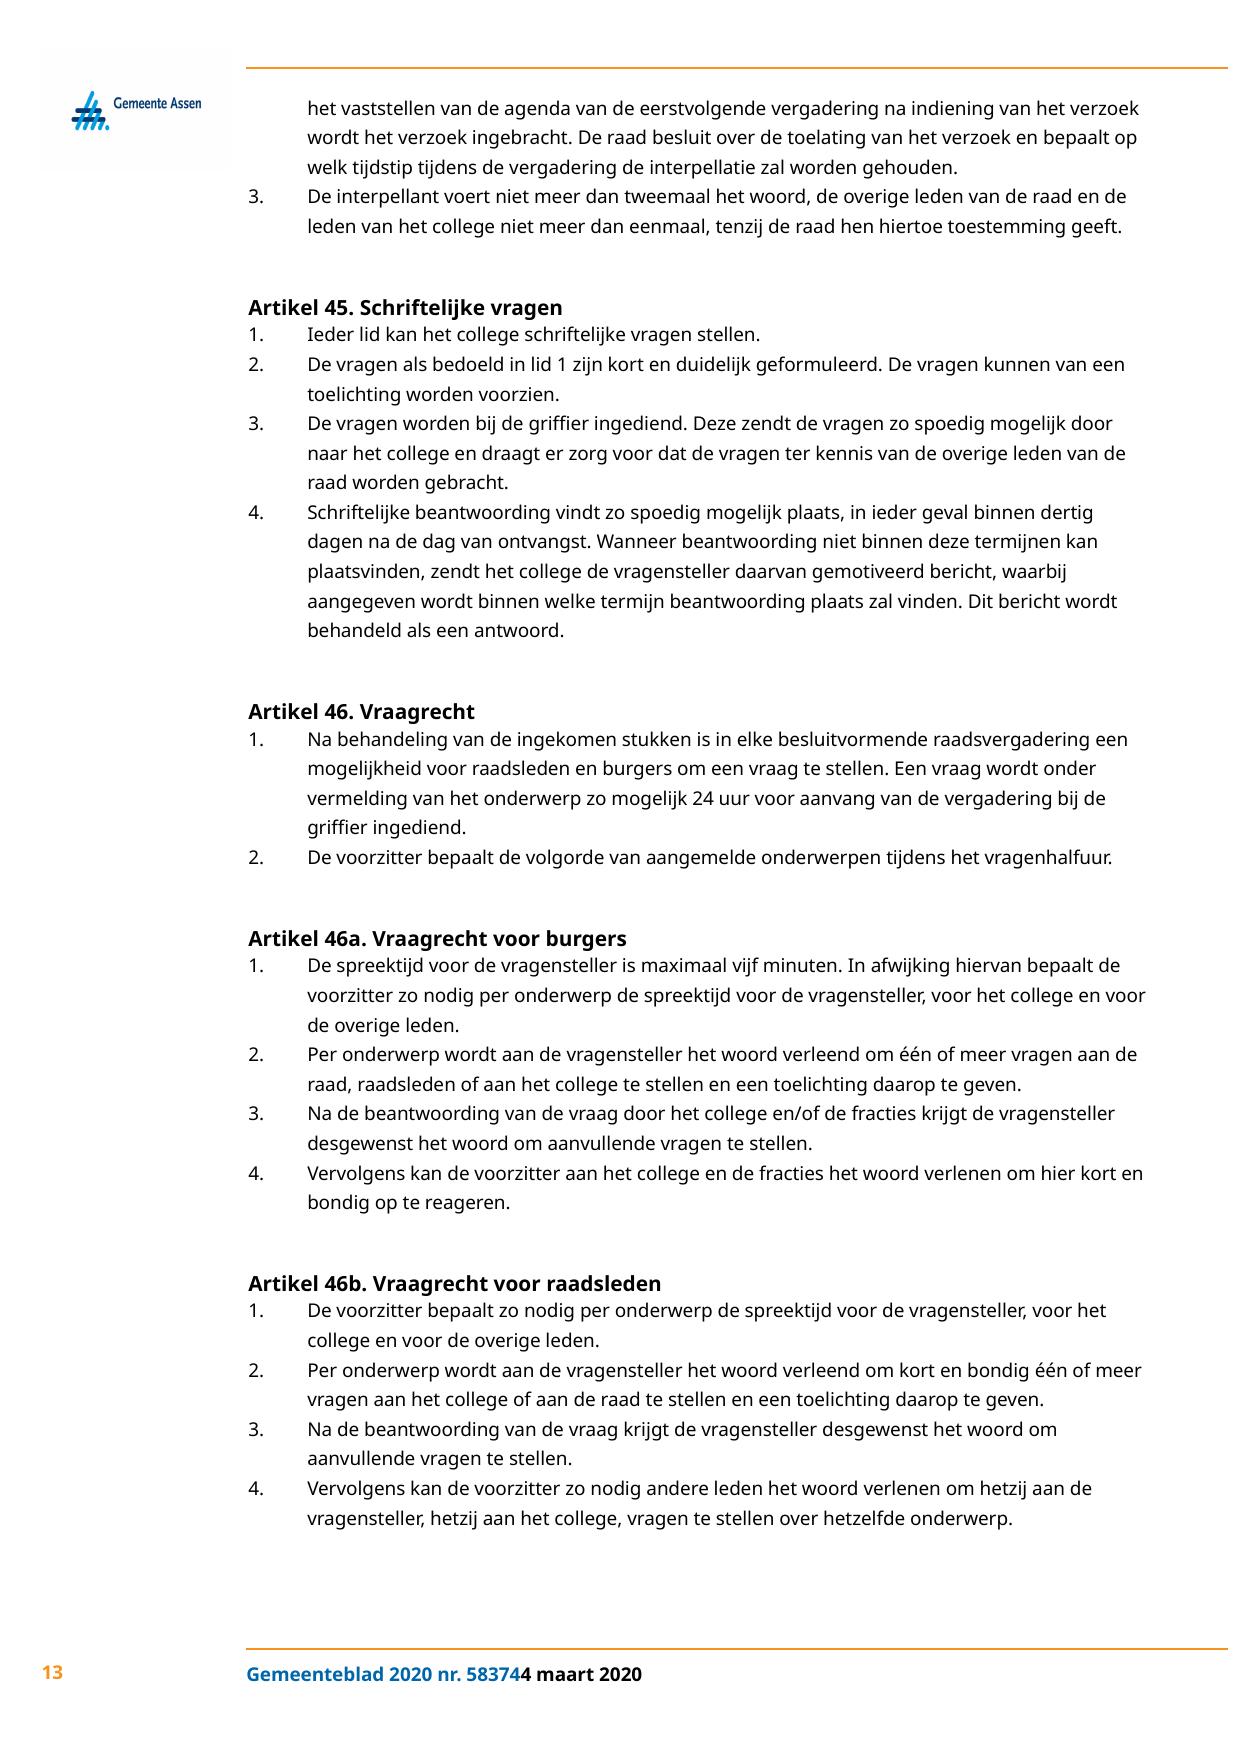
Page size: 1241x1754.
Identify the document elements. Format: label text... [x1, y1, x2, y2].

list het vaststellen van de agenda van de eerstvolgende vergadering na indiening van het verzoek wordt het verzoek ingebracht. De raad besluit over de toelating van het verzoek en bepaalt op welk tijdstip tijdens de vergadering de interpellatie zal worden gehouden. [248, 95, 1152, 180]
list De vragen worden bij de griffier ingediend. Deze zendt de vragen zo spoedig mogelijk door naar het college en draagt er zorg voor dat de vragen ter kennis van de overige leden van de raad worden gebracht. [248, 410, 1152, 495]
list Per onderwerp wordt aan de vragensteller het woord verleend om één of meer vragen aan de raad, raadsleden of aan het college te stellen en een toelichting daarop te geven. [248, 1041, 1152, 1097]
list De vragen als bedoeld in lid 1 zijn kort en duidelijk geformuleerd. De vragen kunnen van een toelichting worden voorzien. [248, 351, 1152, 406]
list De interpellant voert niet meer dan tweemaal het woord, de overige leden van de raad en de leden van het college niet meer dan eenmaal, tenzij de raad hen hiertoe toestemming geeft. [248, 183, 1152, 239]
list Vervolgens kan de voorzitter zo nodig andere leden het woord verlenen om hetzij aan de vragensteller, hetzij aan het college, vragen te stellen over hetzelfde onderwerp. [248, 1475, 1152, 1531]
list De spreektijd voor de vragensteller is maximaal vijf minuten. In afwijking hiervan bepaalt de voorzitter zo nodig per onderwerp de spreektijd voor de vragensteller, voor het college en voor de overige leden. [248, 953, 1152, 1037]
text Artikel 46a. Vraagrecht voor burgers [248, 924, 1152, 953]
list De voorzitter bepaalt zo nodig per onderwerp de spreektijd voor de vragensteller, voor het college en voor de overige leden. [248, 1298, 1152, 1353]
list Na de beantwoording van de vraag door het college en/of de fracties krijgt de vragensteller desgewenst het woord om aanvullende vragen te stellen. [248, 1101, 1152, 1156]
list Per onderwerp wordt aan de vragensteller het woord verleend om kort en bondig één of meer vragen aan het college of aan de raad te stellen en een toelichting daarop te geven. [248, 1357, 1152, 1412]
list Schriftelijke beantwoording vindt zo spoedig mogelijk plaats, in ieder geval binnen dertig dagen na de dag van ontvangst. Wanneer beantwoording niet binnen deze termijnen kan plaatsvinden, zendt het college de vragensteller daarvan gemotiveerd bericht, waarbij aangegeven wordt binnen welke termijn beantwoording plaats zal vinden. Dit bericht wordt behandeld als een antwoord. [248, 499, 1152, 643]
picture [41, 47, 231, 172]
list Ieder lid kan het college schriftelijke vragen stellen. [248, 322, 1152, 347]
list Vervolgens kan de voorzitter aan het college en de fracties het woord verlenen om hier kort en bondig op te reageren. [248, 1160, 1152, 1215]
list Na de beantwoording van de vraag krijgt de vragensteller desgewenst het woord om aanvullende vragen te stellen. [248, 1416, 1152, 1471]
list De voorzitter bepaalt de volgorde van aangemelde onderwerpen tijdens het vragenhalfuur. [248, 844, 1152, 870]
text Artikel 45. Schriftelijke vragen [248, 293, 1152, 322]
text Artikel 46. Vraagrecht [248, 697, 1152, 726]
list Na behandeling van de ingekomen stukken is in elke besluitvormende raadsvergadering een mogelijkheid voor raadsleden en burgers om een vraag te stellen. Een vraag wordt onder vermelding van het onderwerp zo mogelijk 24 uur voor aanvang van de vergadering bij de griffier ingediend. [248, 726, 1152, 840]
text Artikel 46b. Vraagrecht voor raadsleden [248, 1269, 1152, 1298]
